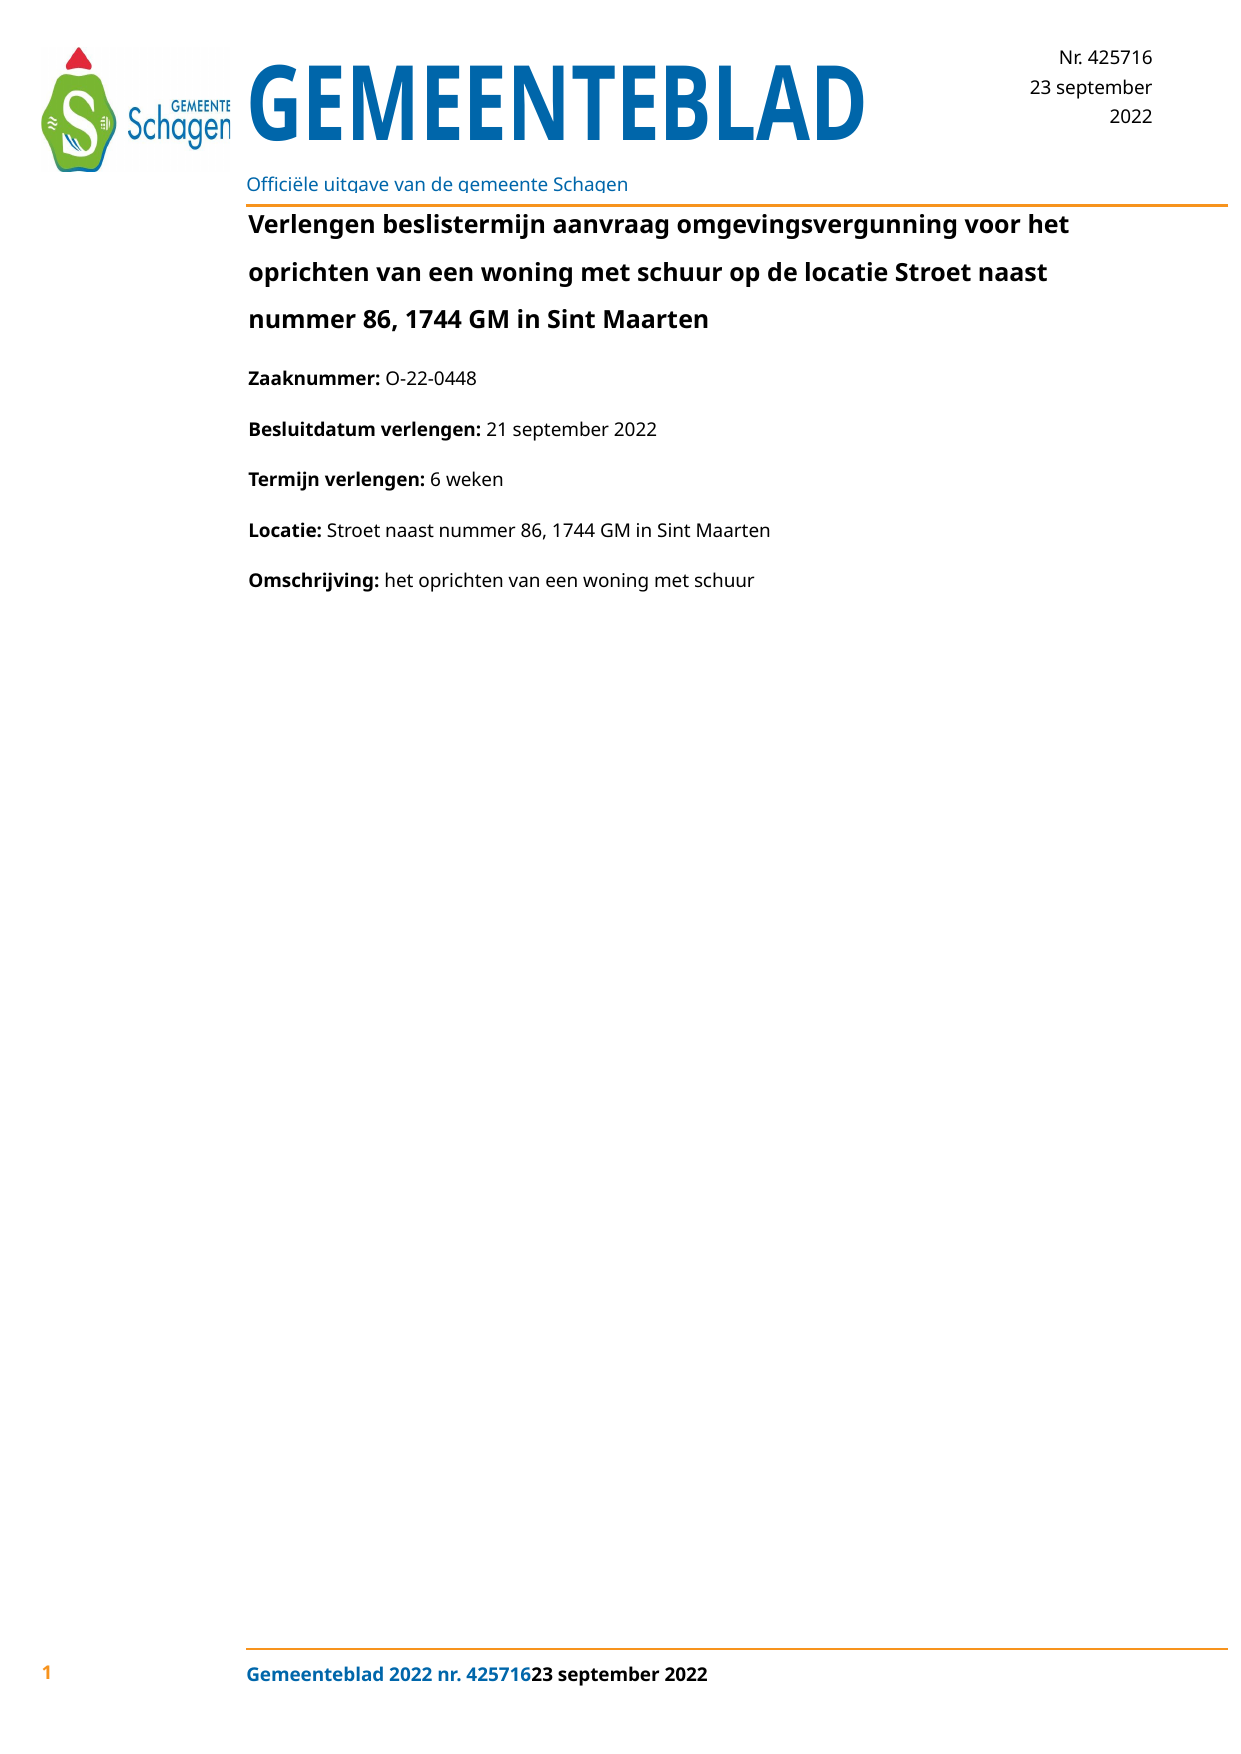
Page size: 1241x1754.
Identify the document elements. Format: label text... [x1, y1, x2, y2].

picture [41, 47, 231, 172]
text Termijn verlengen: 6 weken [248, 466, 1152, 492]
text Verlengen beslistermijn aanvraag omgevingsvergunning voor het oprichten van een woning met schuur op de locatie Stroet naast nummer 86, 1744 GM in Sint Maarten [248, 207, 1152, 336]
text Zaaknummer: O-22-0448 [248, 366, 1152, 391]
text Locatie: Stroet naast nummer 86, 1744 GM in Sint Maarten [248, 517, 1152, 542]
text Besluitdatum verlengen: 21 september 2022 [248, 416, 1152, 442]
text Omschrijving: het oprichten van een woning met schuur [248, 567, 1152, 593]
